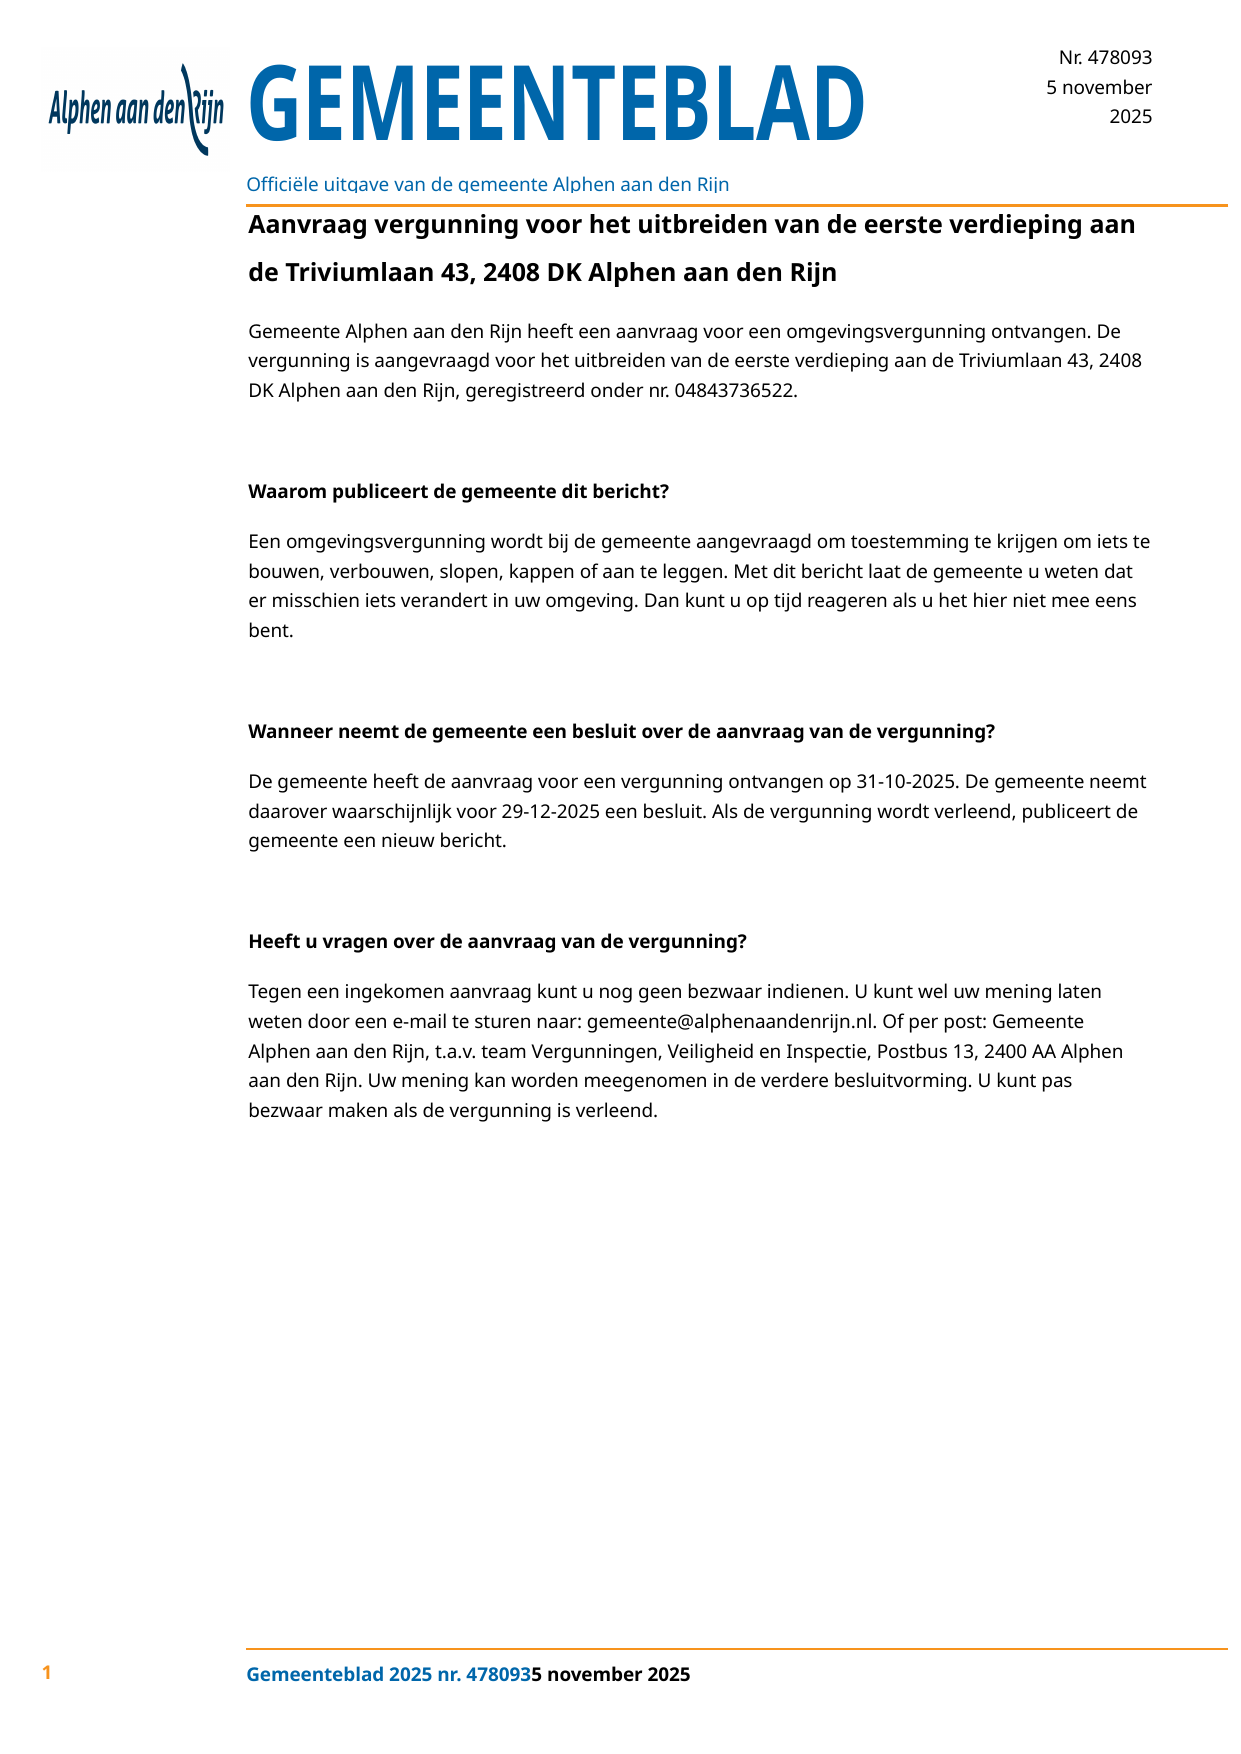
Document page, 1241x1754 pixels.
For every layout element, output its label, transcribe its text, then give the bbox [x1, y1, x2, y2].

text Aanvraag vergunning voor het uitbreiden van de eerste verdieping aan de Triviumlaan 43, 2408 DK Alphen aan den Rijn [248, 207, 1152, 288]
text De gemeente heeft de aanvraag voor een vergunning ontvangen op 31-10-2025. De gemeente neemt daarover waarschijnlijk voor 29-12-2025 een besluit. Als de vergunning wordt verleend, publiceert de gemeente een nieuw bericht. [248, 768, 1152, 853]
text Een omgevingsvergunning wordt bij de gemeente aangevraagd om toestemming te krijgen om iets te bouwen, verbouwen, slopen, kappen of aan te leggen. Met dit bericht laat de gemeente u weten dat er misschien iets verandert in uw omgeving. Dan kunt u op tijd reageren als u het hier niet mee eens bent. [248, 528, 1152, 643]
text Wanneer neemt de gemeente een besluit over de aanvraag van de vergunning? [248, 718, 1152, 744]
text Tegen een ingekomen aanvraag kunt u nog geen bezwaar indienen. U kunt wel uw mening laten weten door een e-mail te sturen naar: gemeente@alphenaandenrijn.nl. Of per post: Gemeente Alphen aan den Rijn, t.a.v. team Vergunningen, Veiligheid en Inspectie, Postbus 13, 2400 AA Alphen aan den Rijn. Uw mening kan worden meegenomen in de verdere besluitvorming. U kunt pas bezwaar maken als de vergunning is verleend. [248, 979, 1152, 1123]
picture [41, 47, 231, 172]
text Gemeente Alphen aan den Rijn heeft een aanvraag voor een omgevingsvergunning ontvangen. De vergunning is aangevraagd voor het uitbreiden van de eerste verdieping aan de Triviumlaan 43, 2408 DK Alphen aan den Rijn, geregistreerd onder nr. 04843736522. [248, 318, 1152, 403]
text Heeft u vragen over de aanvraag van de vergunning? [248, 928, 1152, 954]
text Waarom publiceert de gemeente dit bericht? [248, 478, 1152, 504]
